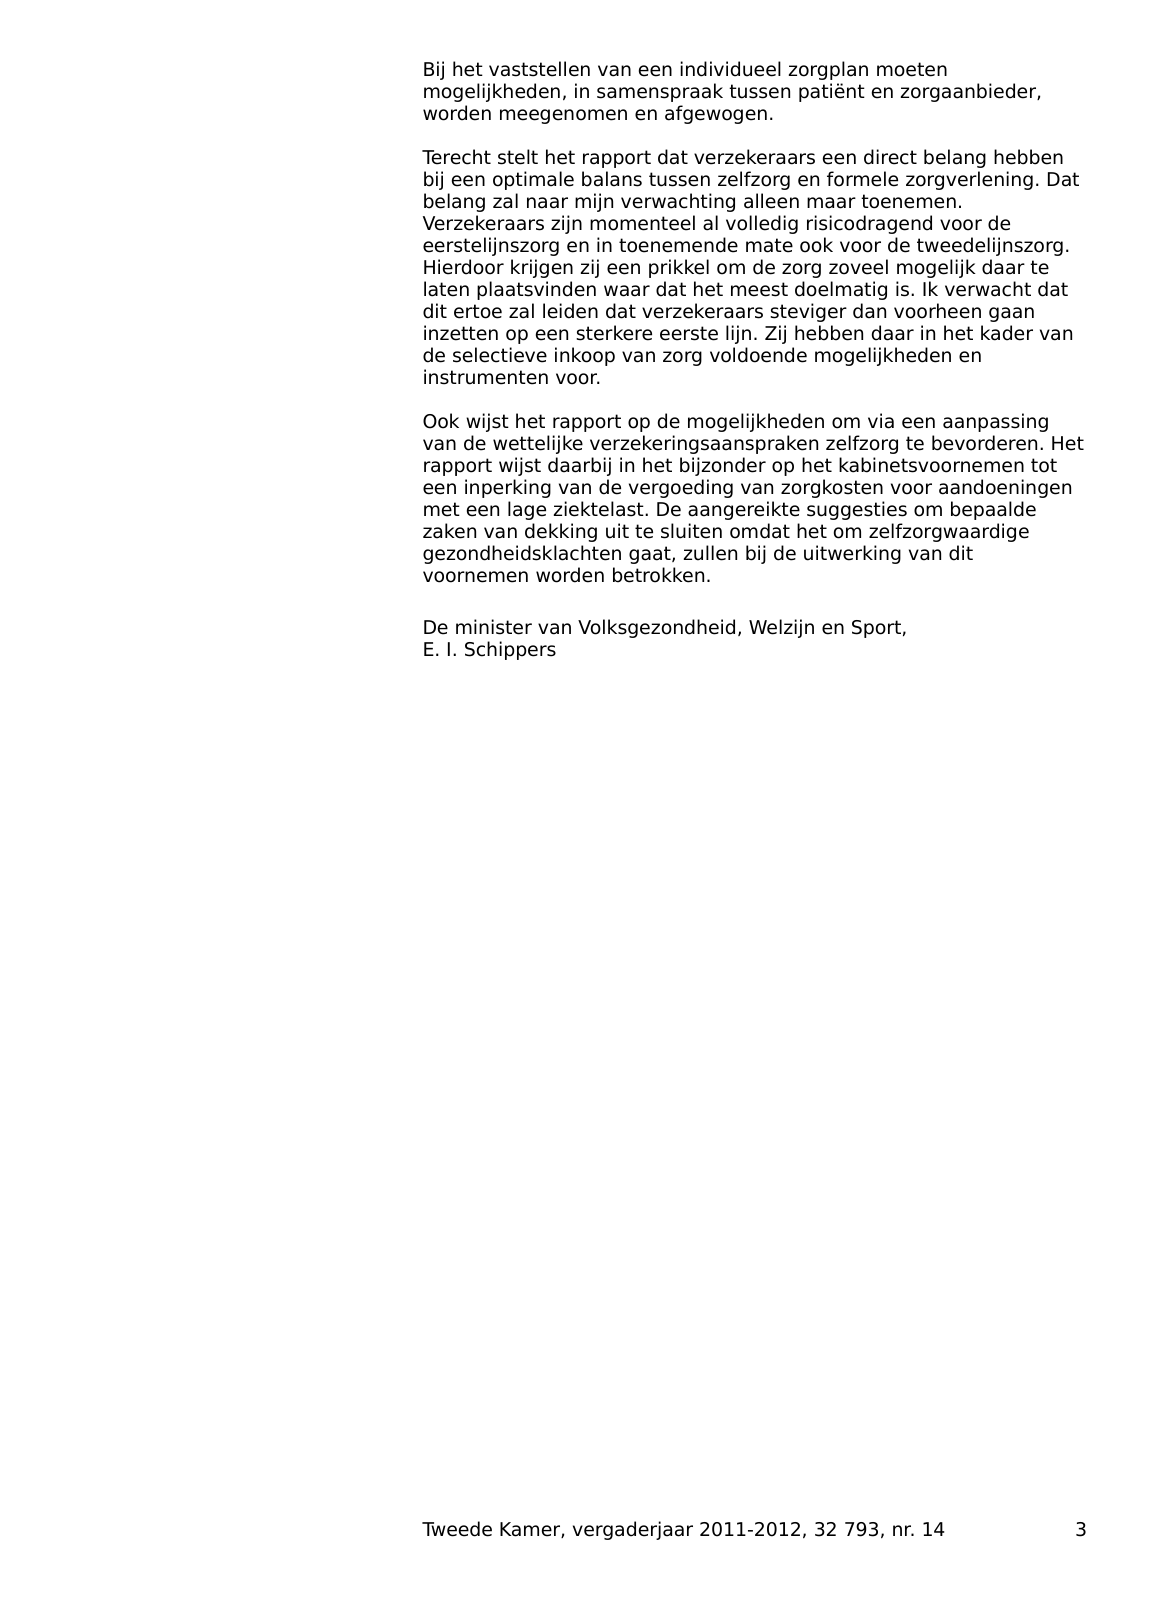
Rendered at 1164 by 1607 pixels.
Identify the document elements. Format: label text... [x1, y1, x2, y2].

text Ook wijst het rapport op de mogelijkheden om via een aanpassing van de wettelijke verzekeringsaanspraken zelfzorg te bevorderen. Het rapport wijst daarbij in het bijzonder op het kabinetsvoornemen tot een inperking van de vergoeding van zorgkosten voor aandoeningen met een lage ziektelast. De aangereikte suggesties om bepaalde zaken van dekking uit te sluiten omdat het om zelfzorgwaardige gezondheidsklachten gaat, zullen bij de uitwerking van dit voornemen worden betrokken. [422, 411, 1087, 587]
text De minister van Volksgezondheid, Welzijn en Sport, E. I. Schippers [422, 617, 1087, 661]
text Terecht stelt het rapport dat verzekeraars een direct belang hebben bij een optimale balans tussen zelfzorg en formele zorgverlening. Dat belang zal naar mijn verwachting alleen maar toenemen. Verzekeraars zijn momenteel al volledig risicodragend voor de eerstelijnszorg en in toenemende mate ook voor de tweedelijnszorg. Hierdoor krijgen zij een prikkel om de zorg zoveel mogelijk daar te laten plaatsvinden waar dat het meest doelmatig is. Ik verwacht dat dit ertoe zal leiden dat verzekeraars steviger dan voorheen gaan inzetten op een sterkere eerste lijn. Zij hebben daar in het kader van de selectieve inkoop van zorg voldoende mogelijkheden en instrumenten voor. [422, 147, 1087, 389]
text Bij het vaststellen van een individueel zorgplan moeten mogelijkheden, in samenspraak tussen patiënt en zorgaanbieder, worden meegenomen en afgewogen. [422, 59, 1087, 125]
